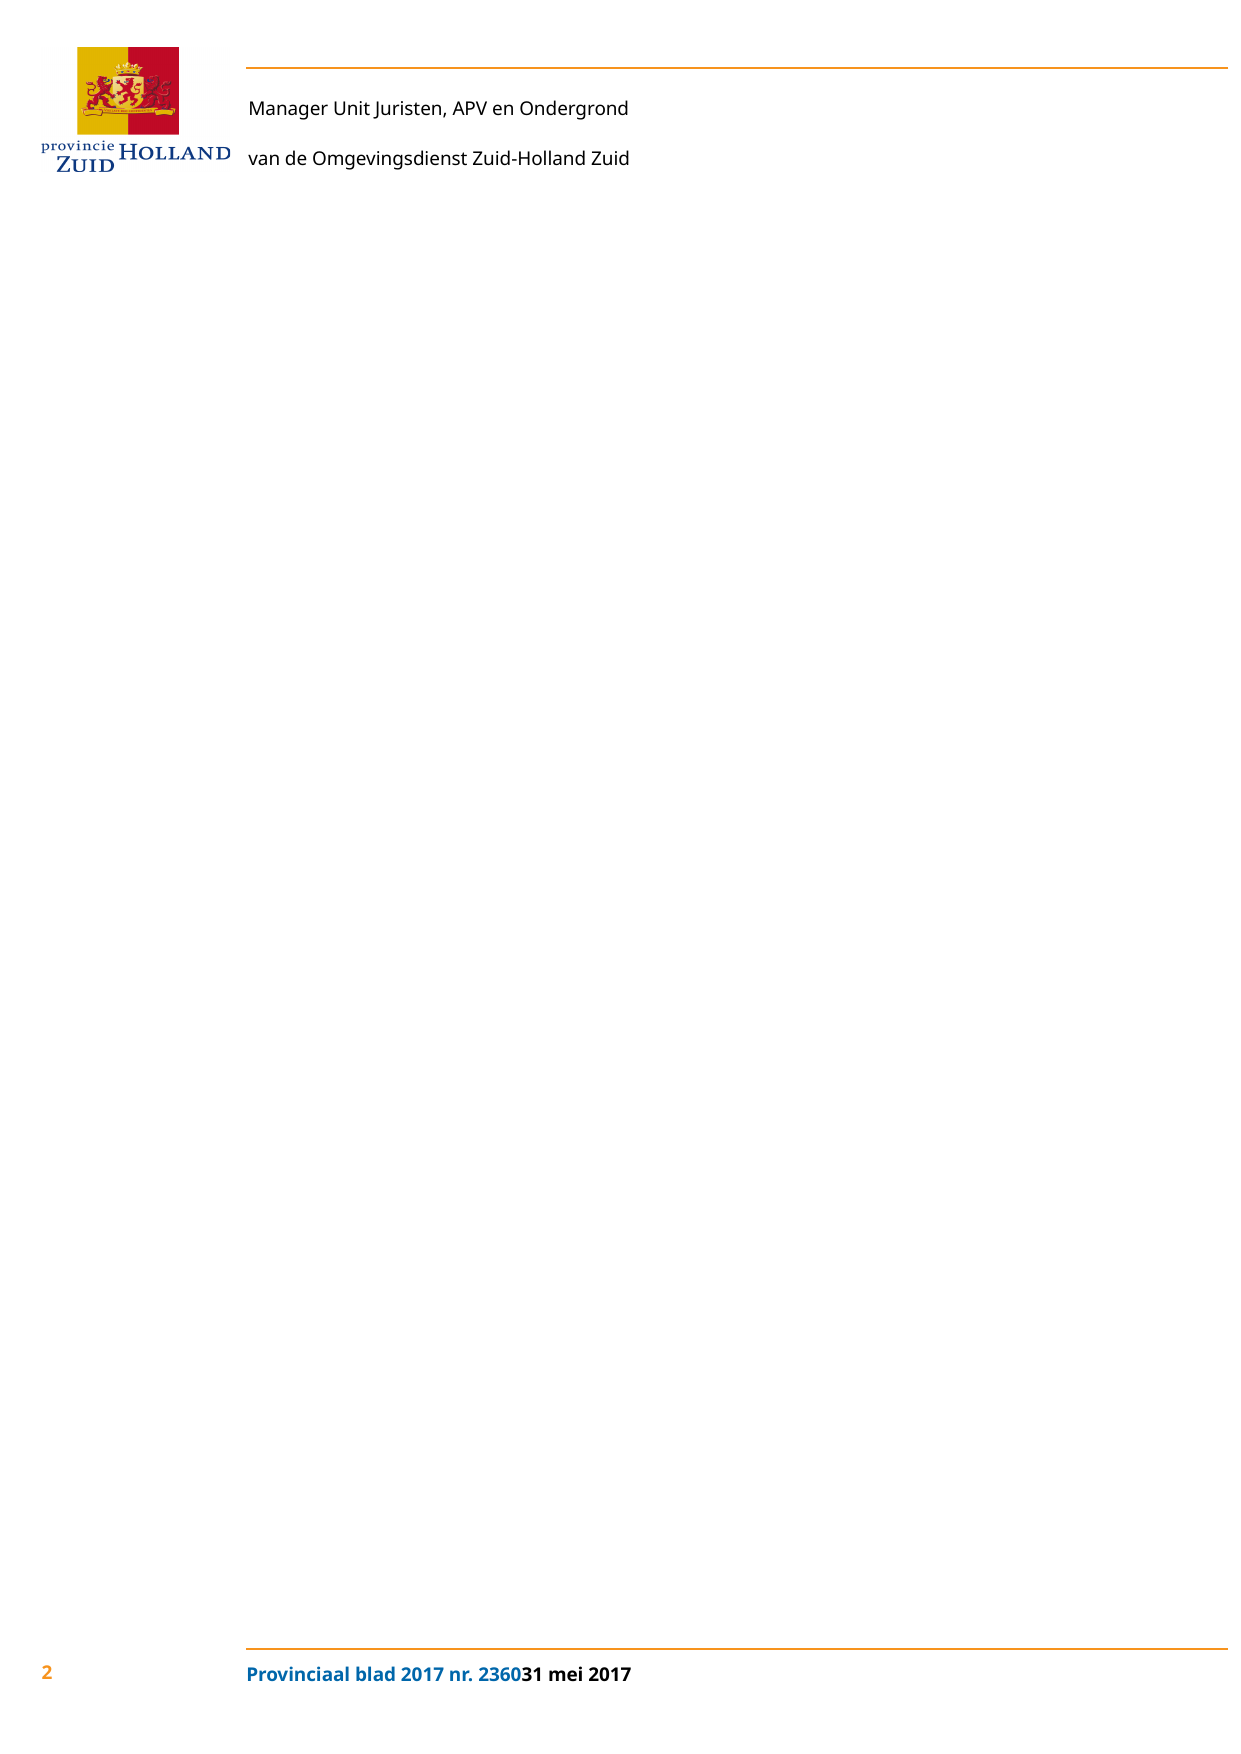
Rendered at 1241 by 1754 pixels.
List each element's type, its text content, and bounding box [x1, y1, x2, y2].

text van de Omgevingsdienst Zuid-Holland Zuid [248, 145, 1152, 171]
picture [41, 47, 231, 172]
text Manager Unit Juristen, APV en Ondergrond [248, 95, 1152, 121]
